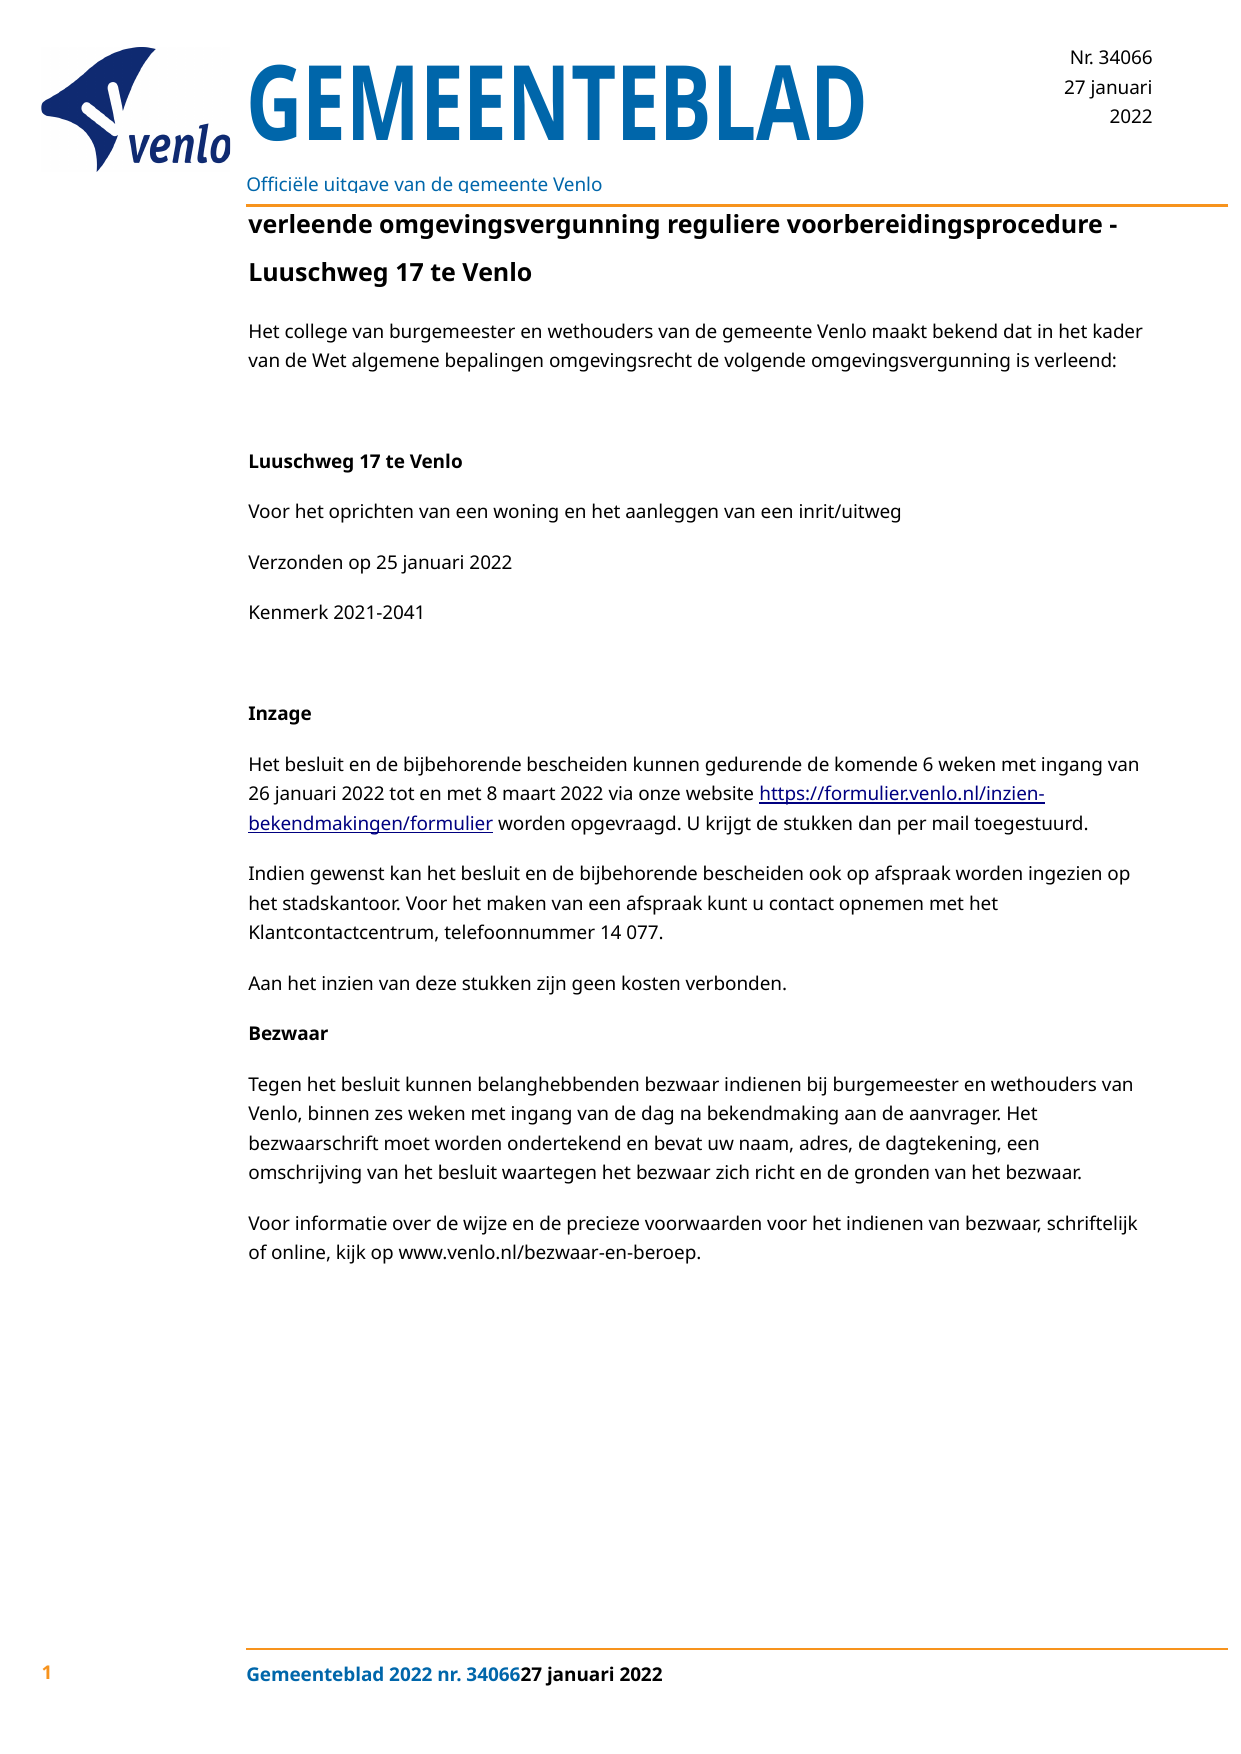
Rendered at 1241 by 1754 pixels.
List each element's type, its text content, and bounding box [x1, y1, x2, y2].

text Aan het inzien van deze stukken zijn geen kosten verbonden. [248, 970, 1152, 996]
text Indien gewenst kan het besluit en de bijbehorende bescheiden ook op afspraak worden ingezien op het stadskantoor. Voor het maken van een afspraak kunt u contact opnemen met het Klantcontactcentrum, telefoonnummer 14 077. [248, 860, 1152, 945]
text Het besluit en de bijbehorende bescheiden kunnen gedurende de komende 6 weken met ingang van 26 januari 2022 tot en met 8 maart 2022 via onze website https://formulier.venlo.nl/inzien-bekendmakingen/formulier worden opgevraagd. U krijgt de stukken dan per mail toegestuurd. [248, 751, 1152, 836]
text Tegen het besluit kunnen belanghebbenden bezwaar indienen bij burgemeester en wethouders van Venlo, binnen zes weken met ingang van de dag na bekendmaking aan de aanvrager. Het bezwaarschrift moet worden ondertekend en bevat uw naam, adres, de dagtekening, een omschrijving van het besluit waartegen het bezwaar zich richt en de gronden van het bezwaar. [248, 1071, 1152, 1185]
text Luuschweg 17 te Venlo [248, 448, 1152, 474]
text verleende omgevingsvergunning reguliere voorbereidingsprocedure - Luuschweg 17 te Venlo [248, 207, 1152, 288]
text Voor het oprichten van een woning en het aanleggen van een inrit/uitweg [248, 499, 1152, 524]
text Kenmerk 2021-2041 [248, 599, 1152, 625]
text Het college van burgemeester en wethouders van de gemeente Venlo maakt bekend dat in het kader van de Wet algemene bepalingen omgevingsrecht de volgende omgevingsvergunning is verleend: [248, 318, 1152, 373]
text Voor informatie over de wijze en de precieze voorwaarden voor het indienen van bezwaar, schriftelijk of online, kijk op www.venlo.nl/bezwaar-en-beroep. [248, 1210, 1152, 1265]
picture [41, 47, 231, 172]
text Inzage [248, 700, 1152, 726]
text Verzonden op 25 januari 2022 [248, 549, 1152, 575]
text Bezwaar [248, 1020, 1152, 1046]
